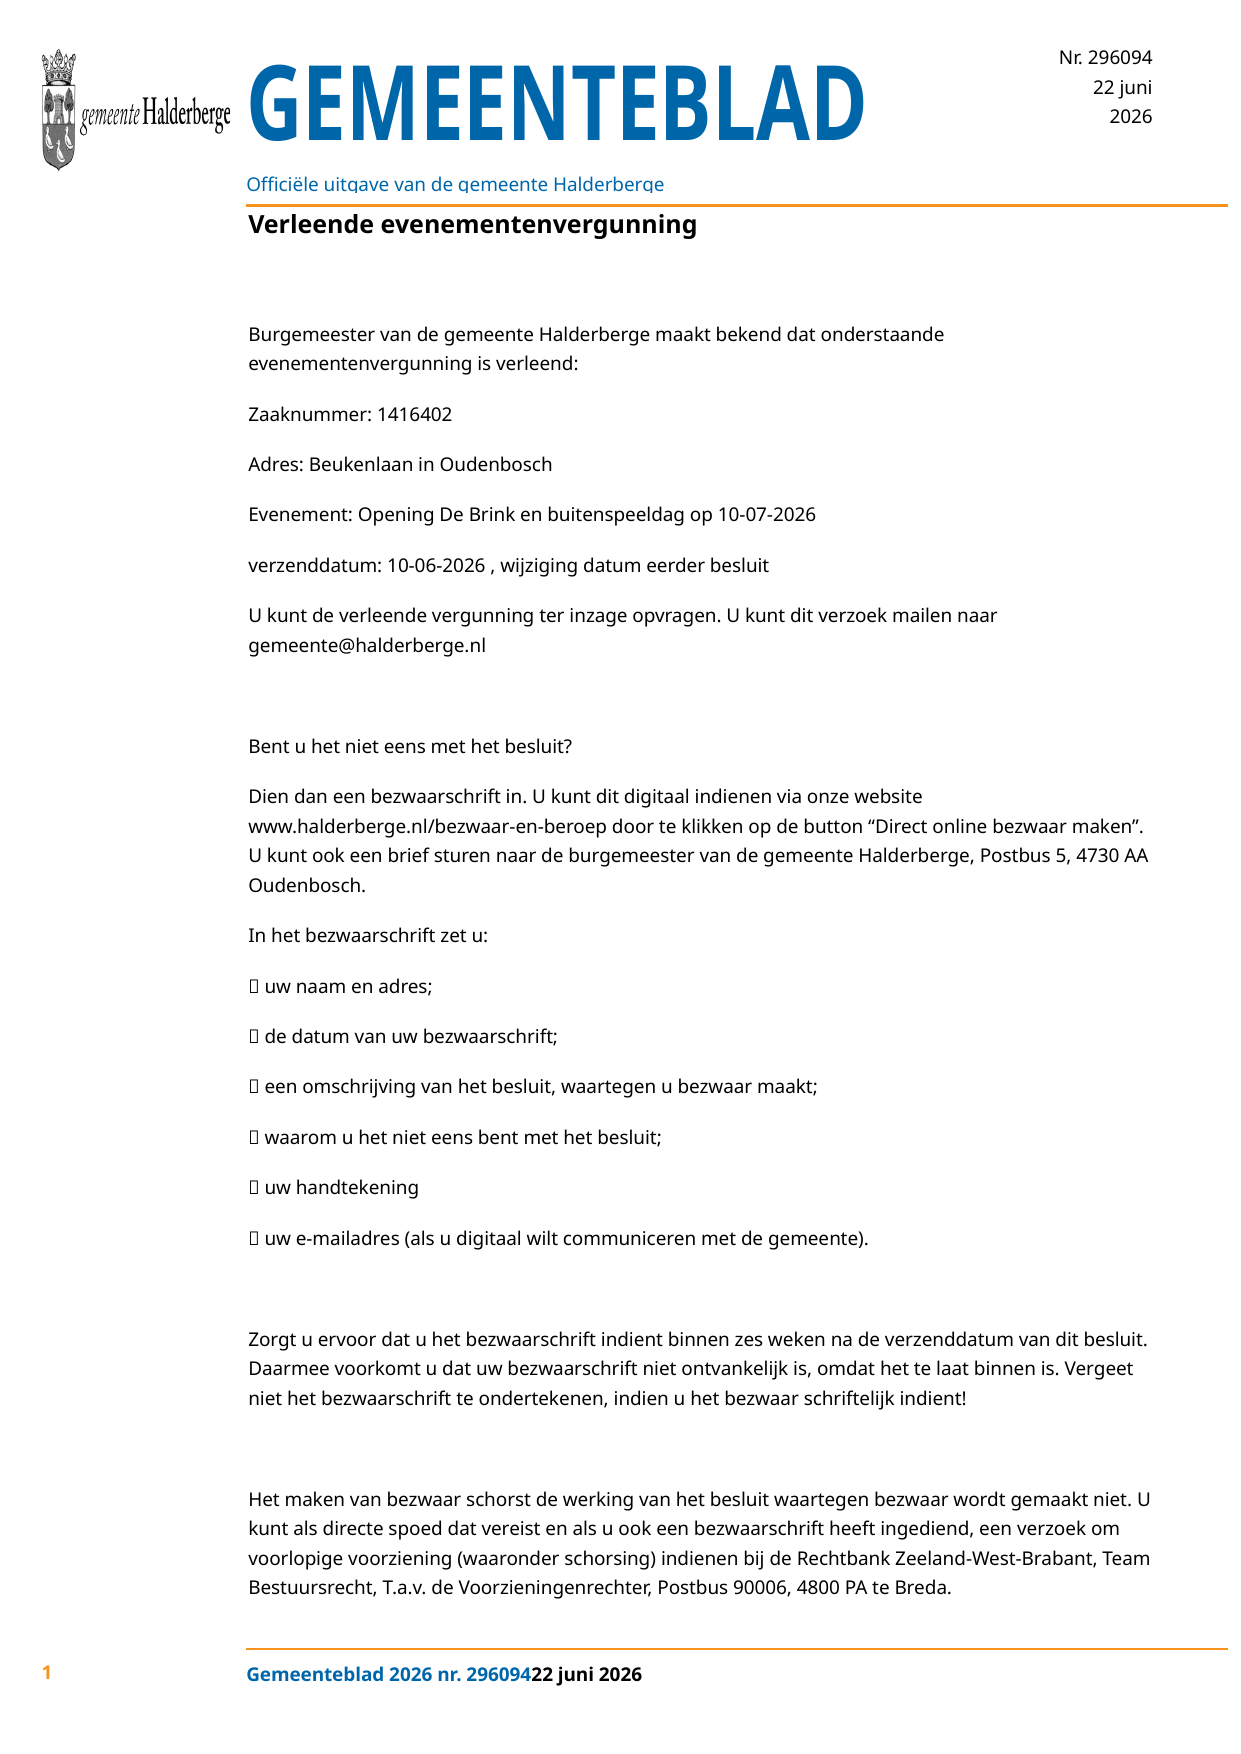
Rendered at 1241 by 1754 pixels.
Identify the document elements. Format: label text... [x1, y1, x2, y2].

picture [41, 47, 231, 172]
text Burgemeester van de gemeente Halderberge maakt bekend dat onderstaande evenementenvergunning is verleend: [248, 321, 1152, 376]
text Bent u het niet eens met het besluit? [248, 733, 1152, 758]
text  de datum van uw bezwaarschrift; [248, 1023, 1152, 1049]
text Adres: Beukenlaan in Oudenbosch [248, 451, 1152, 477]
text Het maken van bezwaar schorst de werking van het besluit waartegen bezwaar wordt gemaakt niet. U kunt als directe spoed dat vereist en als u ook een bezwaarschrift heeft ingediend, een verzoek om voorlopige voorziening (waaronder schorsing) indienen bij de Rechtbank Zeeland-West-Brabant, Team Bestuursrecht, T.a.v. de Voorzieningenrechter, Postbus 90006, 4800 PA te Breda. [248, 1486, 1152, 1600]
text  waarom u het niet eens bent met het besluit; [248, 1124, 1152, 1150]
text  uw naam en adres; [248, 973, 1152, 998]
text Zorgt u ervoor dat u het bezwaarschrift indient binnen zes weken na de verzenddatum van dit besluit. Daarmee voorkomt u dat uw bezwaarschrift niet ontvankelijk is, omdat het te laat binnen is. Vergeet niet het bezwaarschrift te ondertekenen, indien u het bezwaar schriftelijk indient! [248, 1326, 1152, 1411]
text U kunt de verleende vergunning ter inzage opvragen. U kunt dit verzoek mailen naar gemeente@halderberge.nl [248, 602, 1152, 658]
text Verleende evenementenvergunning [248, 207, 1152, 241]
text Zaaknummer: 1416402 [248, 401, 1152, 426]
text Dien dan een bezwaarschrift in. U kunt dit digitaal indienen via onze website www.halderberge.nl/bezwaar-en-beroep door te klikken op de button “Direct online bezwaar maken”. U kunt ook een brief sturen naar de burgemeester van de gemeente Halderberge, Postbus 5, 4730 AA Oudenbosch. [248, 783, 1152, 898]
text  uw e-mailadres (als u digitaal wilt communiceren met de gemeente). [248, 1225, 1152, 1251]
text  een omschrijving van het besluit, waartegen u bezwaar maakt; [248, 1074, 1152, 1099]
text  uw handtekening [248, 1174, 1152, 1200]
text verzenddatum: 10-06-2026 , wijziging datum eerder besluit [248, 552, 1152, 578]
text In het bezwaarschrift zet u: [248, 922, 1152, 948]
text Evenement: Opening De Brink en buitenspeeldag op 10-07-2026 [248, 502, 1152, 527]
